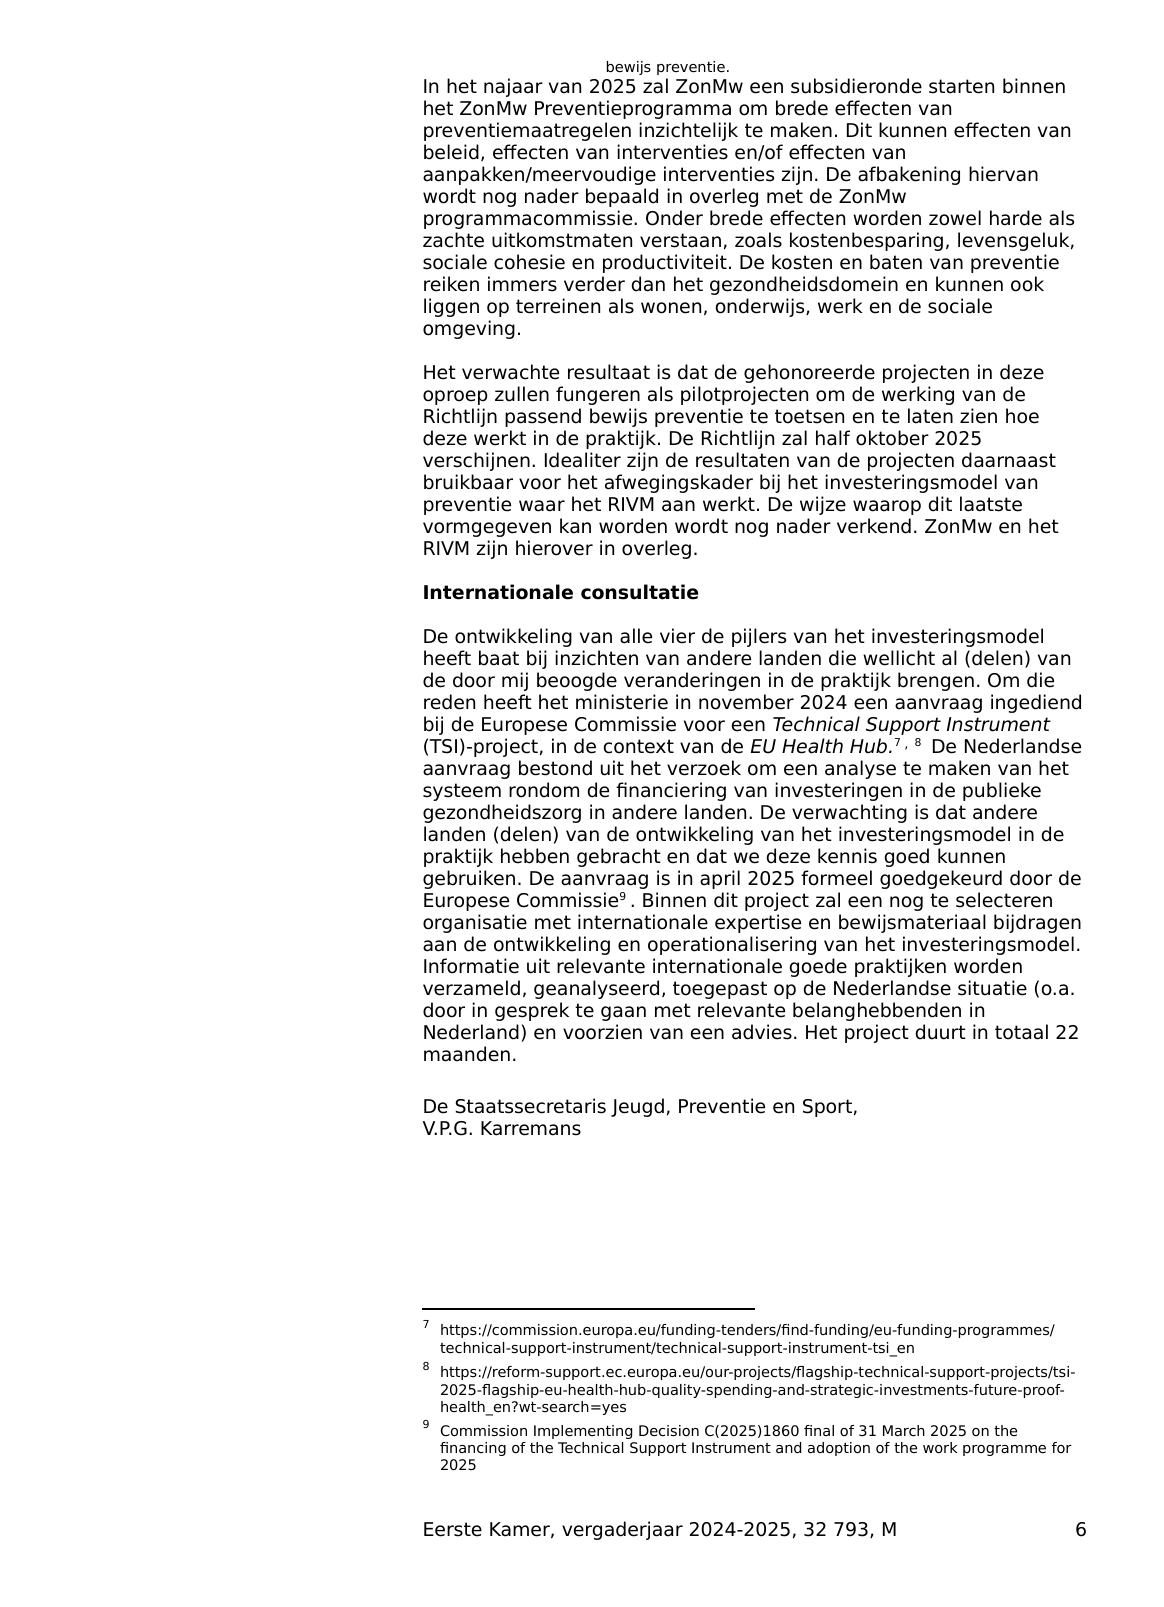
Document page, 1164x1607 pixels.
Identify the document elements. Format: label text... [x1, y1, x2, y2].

text https://commission.europa.eu/funding-tenders/find-funding/eu-funding-programmes/technical-support-instrument/technical-support-instrument-tsi_en [422, 1318, 1087, 1357]
table_header [422, 59, 599, 76]
text De ontwikkeling van alle vier de pijlers van het investeringsmodel heeft baat bij inzichten van andere landen die wellicht al (delen) van de door mij beoogde veranderingen in de praktijk brengen. Om die reden heeft het ministerie in november 2024 een aanvraag ingediend bij de Europese Commissie voor een Technical Support Instrument (TSI)-project, in de context van de EU Health Hub., De Nederlandse aanvraag bestond uit het verzoek om een analyse te maken van het systeem rondom de financiering van investeringen in de publieke gezondheidszorg in andere landen. De verwachting is dat andere landen (delen) van de ontwikkeling van het investeringsmodel in de praktijk hebben gebracht en dat we deze kennis goed kunnen gebruiken. De aanvraag is in april 2025 formeel goedgekeurd door de Europese Commissie. Binnen dit project zal een nog te selecteren organisatie met internationale expertise en bewijsmateriaal bijdragen aan de ontwikkeling en operationalisering van het investeringsmodel. Informatie uit relevante internationale goede praktijken worden verzameld, geanalyseerd, toegepast op de Nederlandse situatie (o.a. door in gesprek te gaan met relevante belanghebbenden in Nederland) en voorzien van een advies. Het project duurt in totaal 22 maanden. [422, 626, 1087, 1066]
text https://reform-support.ec.europa.eu/our-projects/flagship-technical-support-projects/tsi-2025-flagship-eu-health-hub-quality-spending-and-strategic-investments-future-proof-health_en?wt-search=yes [422, 1360, 1087, 1416]
text De Staatssecretaris Jeugd, Preventie en Sport, V.P.G. Karremans [422, 1096, 1087, 1140]
text Het verwachte resultaat is dat de gehonoreerde projecten in deze oproep zullen fungeren als pilotprojecten om de werking van de Richtlijn passend bewijs preventie te toetsen en te laten zien hoe deze werkt in de praktijk. De Richtlijn zal half oktober 2025 verschijnen. Idealiter zijn de resultaten van de projecten daarnaast bruikbaar voor het afwegingskader bij het investeringsmodel van preventie waar het RIVM aan werkt. De wijze waarop dit laatste vormgegeven kan worden wordt nog nader verkend. ZonMw en het RIVM zijn hierover in overleg. [422, 362, 1087, 560]
subtitle Internationale consultatie [422, 582, 1087, 604]
text In het najaar van 2025 zal ZonMw een subsidieronde starten binnen het ZonMw Preventieprogramma om brede effecten van preventiemaatregelen inzichtelijk te maken. Dit kunnen effecten van beleid, effecten van interventies en/of effecten van aanpakken/meervoudige interventies zijn. De afbakening hiervan wordt nog nader bepaald in overleg met de ZonMw programmacommissie. Onder brede effecten worden zowel harde als zachte uitkomstmaten verstaan, zoals kostenbesparing, levensgeluk, sociale cohesie en productiviteit. De kosten en baten van preventie reiken immers verder dan het gezondheidsdomein en kunnen ook liggen op terreinen als wonen, onderwijs, werk en de sociale omgeving. [422, 76, 1087, 340]
text Commission Implementing Decision C(2025)1860 final of 31 March 2025 on the financing of the Technical Support Instrument and adoption of the work programme for 2025 [422, 1418, 1087, 1474]
table_header bewijs preventie. [599, 59, 1087, 76]
